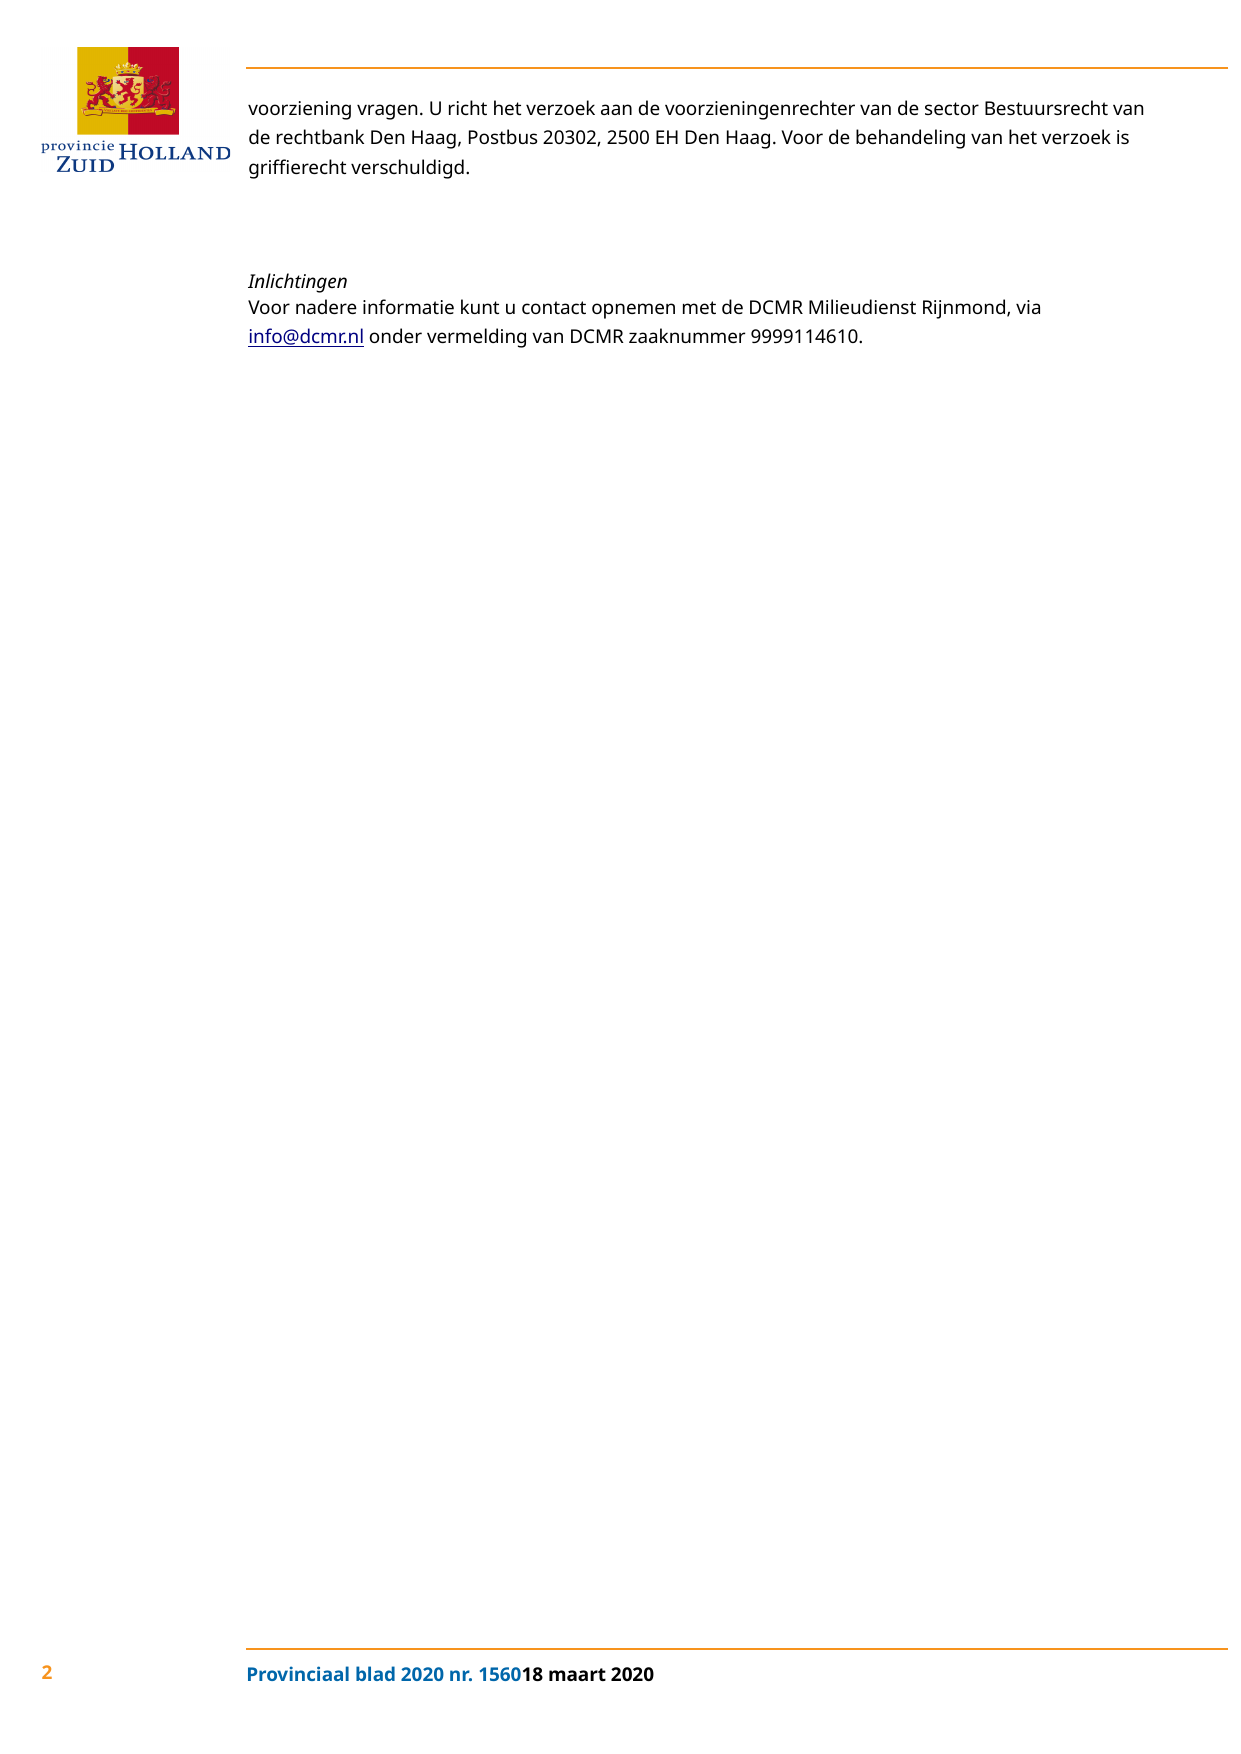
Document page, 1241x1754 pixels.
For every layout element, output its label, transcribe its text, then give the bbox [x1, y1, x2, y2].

picture [41, 47, 231, 172]
text Voor nadere informatie kunt u contact opnemen met de DCMR Milieudienst Rijnmond, via info@dcmr.nl onder vermelding van DCMR zaaknummer 9999114610. [248, 294, 1152, 349]
text Inlichtingen [248, 268, 1152, 294]
text voorziening vragen. U richt het verzoek aan de voorzieningenrechter van de sector Bestuursrecht van de rechtbank Den Haag, Postbus 20302, 2500 EH Den Haag. Voor de behandeling van het verzoek is griffierecht verschuldigd. [248, 95, 1152, 180]
